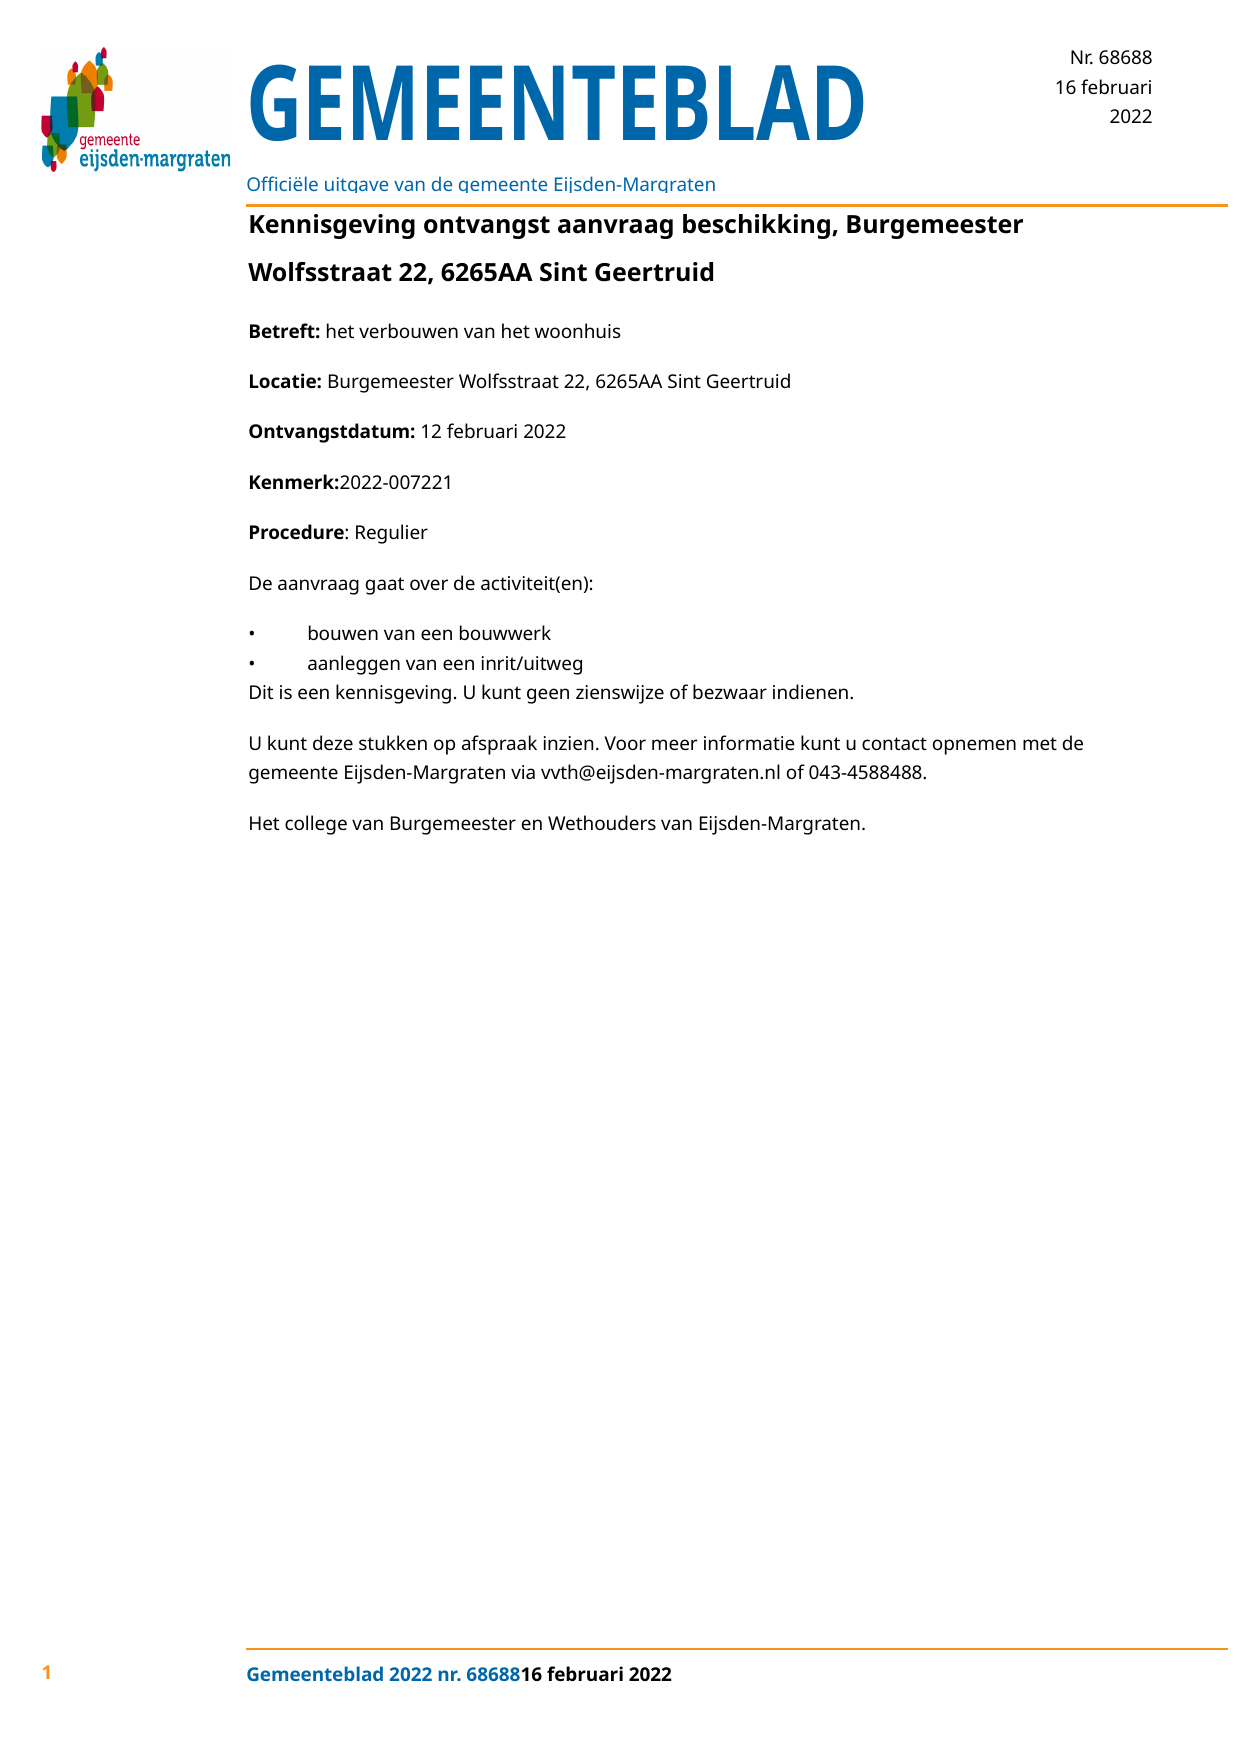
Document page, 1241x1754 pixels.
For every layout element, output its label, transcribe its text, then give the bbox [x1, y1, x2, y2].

text Locatie: Burgemeester Wolfsstraat 22, 6265AA Sint Geertruid [248, 368, 1152, 394]
text Dit is een kennisgeving. U kunt geen zienswijze of bezwaar indienen. [248, 679, 1152, 705]
list bouwen van een bouwwerk [248, 620, 1152, 646]
text U kunt deze stukken op afspraak inzien. Voor meer informatie kunt u contact opnemen met de gemeente Eijsden-Margraten via vvth@eijsden-margraten.nl of 043-4588488. [248, 730, 1152, 785]
text De aanvraag gaat over de activiteit(en): [248, 570, 1152, 596]
list aanleggen van een inrit/uitweg [248, 650, 1152, 676]
text Betreft: het verbouwen van het woonhuis [248, 318, 1152, 344]
picture [41, 47, 231, 172]
text Het college van Burgemeester en Wethouders van Eijsden-Margraten. [248, 810, 1152, 836]
text Procedure: Regulier [248, 519, 1152, 545]
text Kenmerk:2022-007221 [248, 469, 1152, 495]
text Ontvangstdatum: 12 februari 2022 [248, 419, 1152, 444]
text Kennisgeving ontvangst aanvraag beschikking, Burgemeester Wolfsstraat 22, 6265AA Sint Geertruid [248, 207, 1152, 288]
